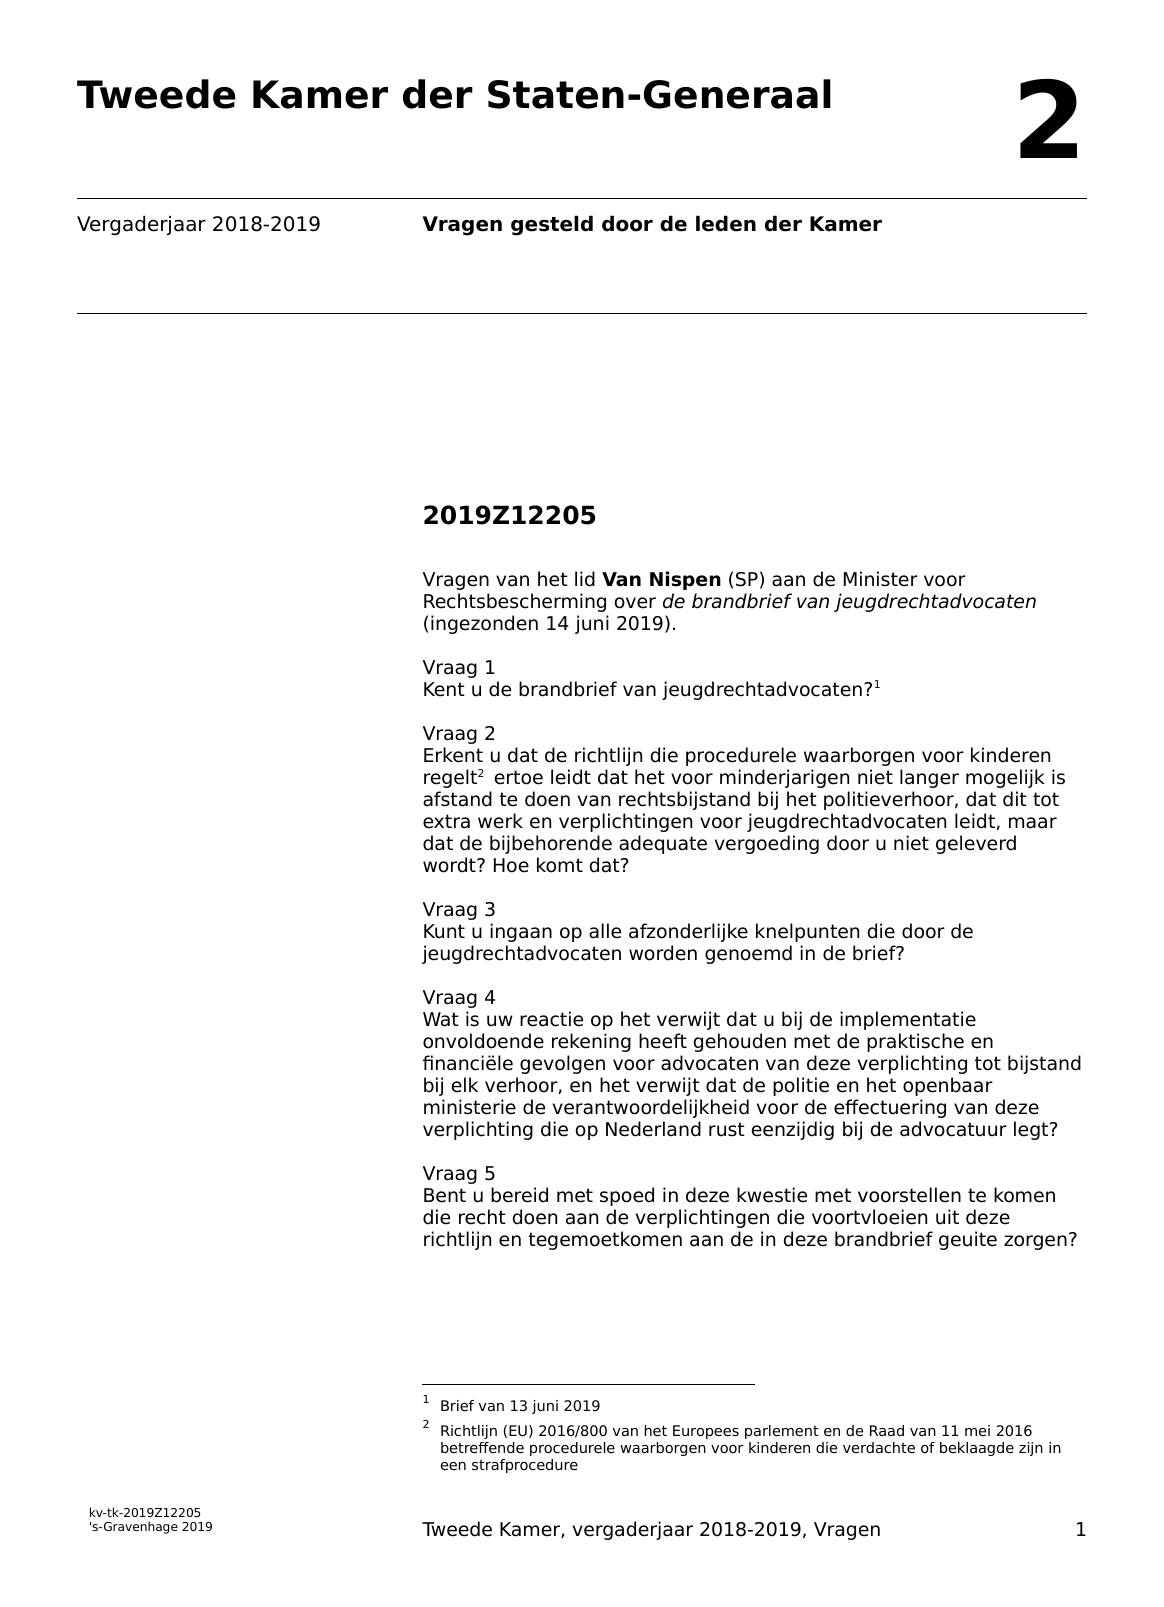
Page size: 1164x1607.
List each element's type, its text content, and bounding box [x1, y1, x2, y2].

text Vraag 3 [422, 899, 1087, 921]
text Vraag 1 [422, 657, 1087, 679]
text Brief van 13 juni 2019 [422, 1393, 1087, 1416]
text kv-tk-2019Z12205 [88, 1506, 323, 1520]
text 's-Gravenhage 2019 [88, 1520, 323, 1534]
text Richtlijn (EU) 2016/800 van het Europees parlement en de Raad van 11 mei 2016 betreffende procedurele waarborgen voor kinderen die verdachte of beklaagde zijn in een strafprocedure [422, 1418, 1087, 1474]
table_cell Vragen gesteld door de leden der Kamer [422, 199, 1087, 313]
text 2019Z12205 [422, 501, 1087, 531]
text Kunt u ingaan op alle afzonderlijke knelpunten die door de jeugdrechtadvocaten worden genoemd in de brief? [422, 921, 1087, 965]
table_cell Vergaderjaar 2018-2019 [77, 199, 422, 313]
text Wat is uw reactie op het verwijt dat u bij de implementatie onvoldoende rekening heeft gehouden met de praktische en financiële gevolgen voor advocaten van deze verplichting tot bijstand bij elk verhoor, en het verwijt dat de politie en het openbaar ministerie de verantwoordelijkheid voor de effectuering van deze verplichting die op Nederland rust eenzijdig bij de advocatuur legt? [422, 1009, 1087, 1141]
text Vraag 5 [422, 1163, 1087, 1185]
text Erkent u dat de richtlijn die procedurele waarborgen voor kinderen regelt ertoe leidt dat het voor minderjarigen niet langer mogelijk is afstand te doen van rechtsbijstand bij het politieverhoor, dat dit tot extra werk en verplichtingen voor jeugdrechtadvocaten leidt, maar dat de bijbehorende adequate vergoeding door u niet geleverd wordt? Hoe komt dat? [422, 745, 1087, 877]
text Kent u de brandbrief van jeugdrechtadvocaten? [422, 679, 1087, 701]
text Vraag 4 [422, 987, 1087, 1009]
table_header 2 [886, 59, 1087, 198]
text Bent u bereid met spoed in deze kwestie met voorstellen te komen die recht doen aan de verplichtingen die voortvloeien uit deze richtlijn en tegemoetkomen aan de in deze brandbrief geuite zorgen? [422, 1185, 1087, 1251]
table_header Tweede Kamer der Staten-Generaal [77, 59, 886, 198]
text Vragen van het lid Van Nispen (SP) aan de Minister voor Rechtsbescherming over de brandbrief van jeugdrechtadvocaten (ingezonden 14 juni 2019). [422, 569, 1087, 635]
text Vraag 2 [422, 723, 1087, 745]
